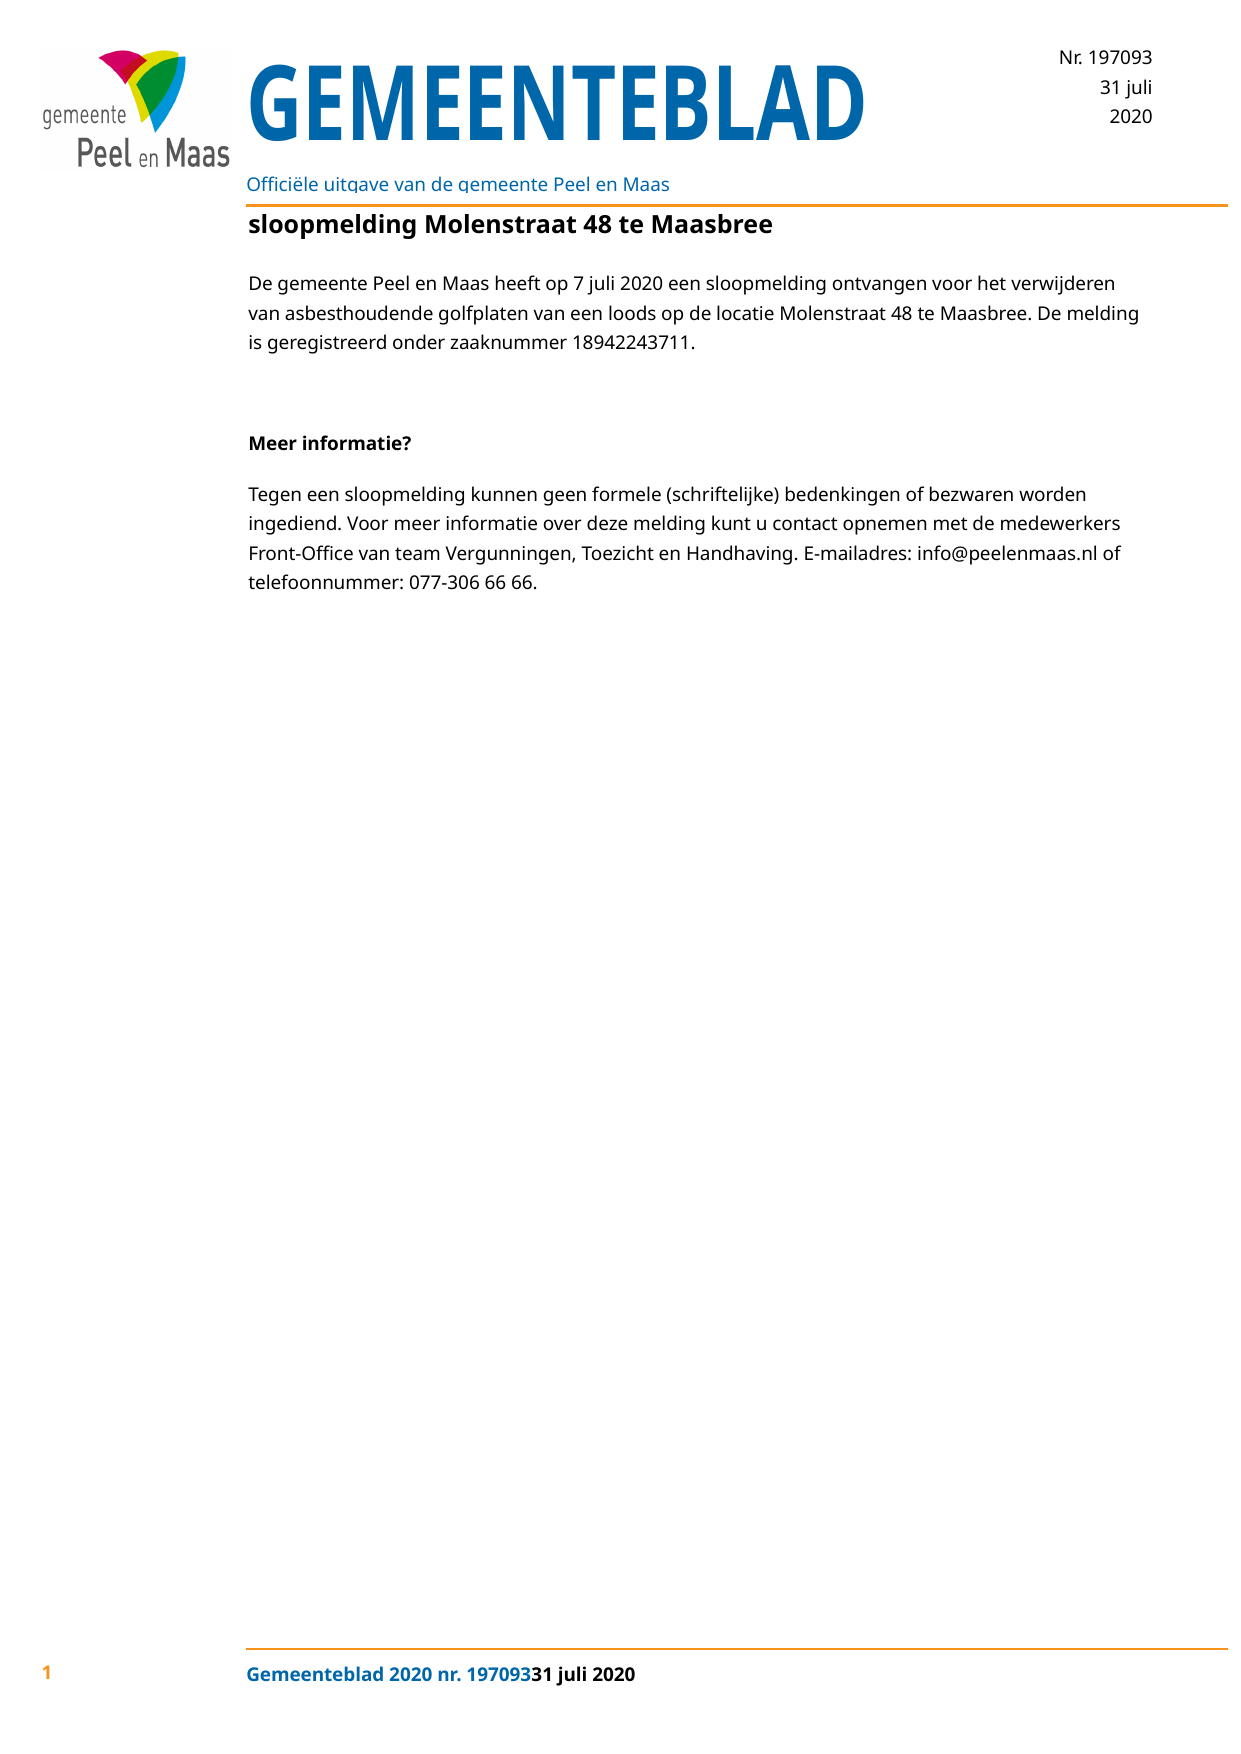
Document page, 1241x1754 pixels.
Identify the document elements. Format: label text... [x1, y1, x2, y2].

text sloopmelding Molenstraat 48 te Maasbree [248, 207, 1152, 241]
text De gemeente Peel en Maas heeft op 7 juli 2020 een sloopmelding ontvangen voor het verwijderen van asbesthoudende golfplaten van een loods op de locatie Molenstraat 48 te Maasbree. De melding is geregistreerd onder zaaknummer 18942243711. [248, 270, 1152, 355]
picture [41, 47, 231, 172]
text Meer informatie? [248, 430, 1152, 456]
text Tegen een sloopmelding kunnen geen formele (schriftelijke) bedenkingen of bezwaren worden ingediend. Voor meer informatie over deze melding kunt u contact opnemen met de medewerkers Front-Office van team Vergunningen, Toezicht en Handhaving. E-mailadres: info@peelenmaas.nl of telefoonnummer: 077-306 66 66. [248, 481, 1152, 595]
